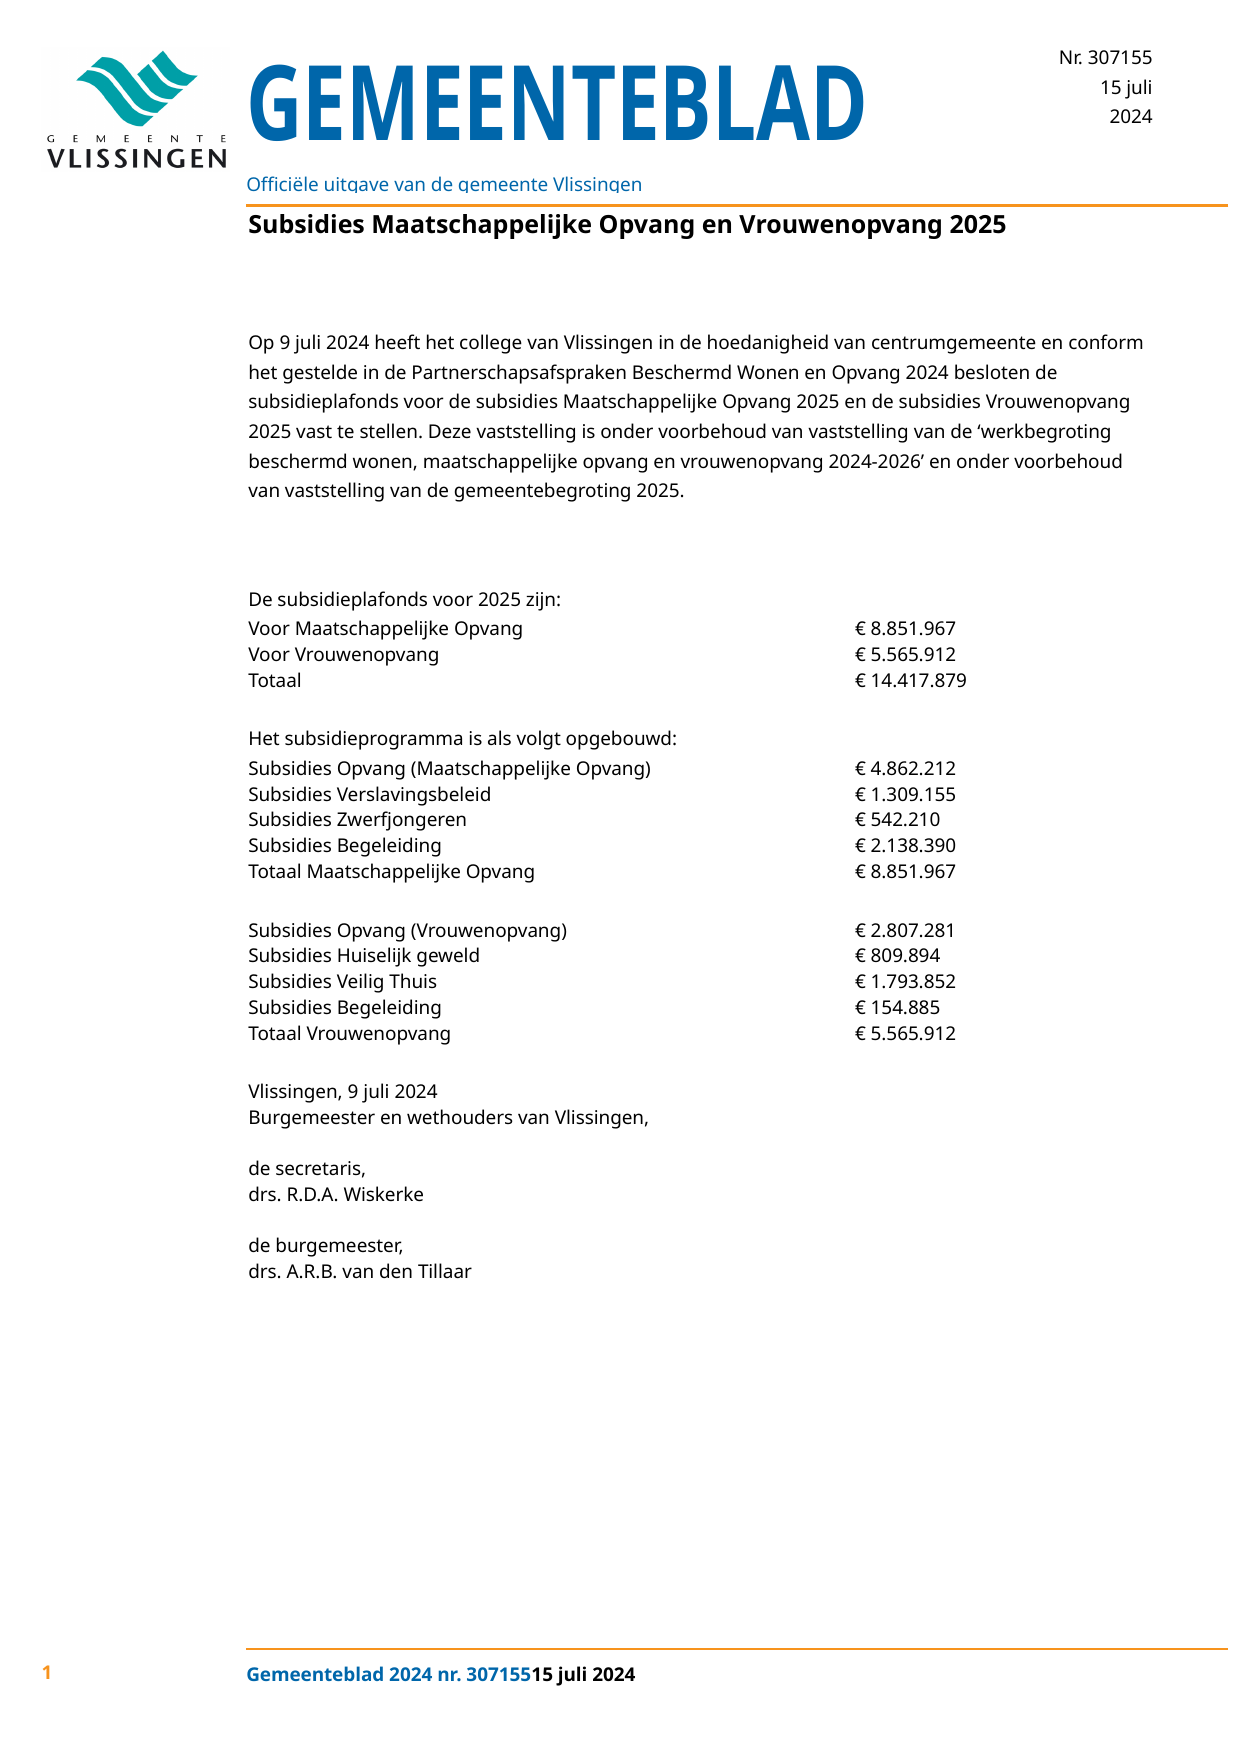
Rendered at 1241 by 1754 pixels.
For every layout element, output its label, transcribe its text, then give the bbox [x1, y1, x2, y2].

table_cell € 154.885 [855, 994, 1152, 1020]
text de secretaris, [248, 1155, 1152, 1181]
picture [41, 47, 231, 172]
text Het subsidieprogramma is als volgt opgebouwd: [248, 726, 1152, 751]
table_cell € 5.565.912 [855, 641, 1152, 667]
text drs. A.R.B. van den Tillaar [248, 1258, 1152, 1284]
table_cell Subsidies Begeleiding [248, 994, 855, 1020]
table_cell € 5.565.912 [855, 1020, 1152, 1045]
table_cell Totaal [248, 667, 855, 693]
table_cell Totaal Vrouwenopvang [248, 1020, 855, 1045]
table_cell Subsidies Veilig Thuis [248, 968, 855, 994]
table_cell Subsidies Verslavingsbeleid [248, 781, 855, 807]
table_header € 8.851.967 [855, 616, 1152, 641]
table_header Voor Maatschappelijke Opvang [248, 616, 855, 641]
table_header € 2.807.281 [855, 917, 1152, 942]
text de burgemeester, [248, 1233, 1152, 1258]
table_header € 4.862.212 [855, 755, 1152, 781]
table_cell Totaal Maatschappelijke Opvang [248, 858, 855, 884]
text De subsidieplafonds voor 2025 zijn: [248, 586, 1152, 612]
text Subsidies Maatschappelijke Opvang en Vrouwenopvang 2025 [248, 207, 1152, 241]
table_cell € 14.417.879 [855, 667, 1152, 693]
table_cell € 809.894 [855, 943, 1152, 968]
table_cell € 2.138.390 [855, 833, 1152, 858]
text Op 9 juli 2024 heeft het college van Vlissingen in de hoedanigheid van centrumgemeente en conform het gestelde in de Partnerschapsafspraken Beschermd Wonen en Opvang 2024 besloten de subsidieplafonds voor de subsidies Maatschappelijke Opvang 2025 en de subsidies Vrouwenopvang 2025 vast te stellen. Deze vaststelling is onder voorbehoud van vaststelling van de ‘werkbegroting beschermd wonen, maatschappelijke opvang en vrouwenopvang 2024-2026’ en onder voorbehoud van vaststelling van de gemeentebegroting 2025. [248, 329, 1152, 503]
table_cell € 1.309.155 [855, 781, 1152, 807]
table_cell € 542.210 [855, 807, 1152, 832]
table_cell Voor Vrouwenopvang [248, 641, 855, 667]
text Burgemeester en wethouders van Vlissingen, [248, 1104, 1152, 1130]
table_cell Subsidies Zwerfjongeren [248, 807, 855, 832]
text drs. R.D.A. Wiskerke [248, 1181, 1152, 1207]
table_header Subsidies Opvang (Vrouwenopvang) [248, 917, 855, 942]
table_cell Subsidies Begeleiding [248, 833, 855, 858]
table_cell € 8.851.967 [855, 858, 1152, 884]
text Vlissingen, 9 juli 2024 [248, 1078, 1152, 1104]
table_cell Subsidies Huiselijk geweld [248, 943, 855, 968]
table_header Subsidies Opvang (Maatschappelijke Opvang) [248, 755, 855, 781]
table_cell € 1.793.852 [855, 968, 1152, 994]
